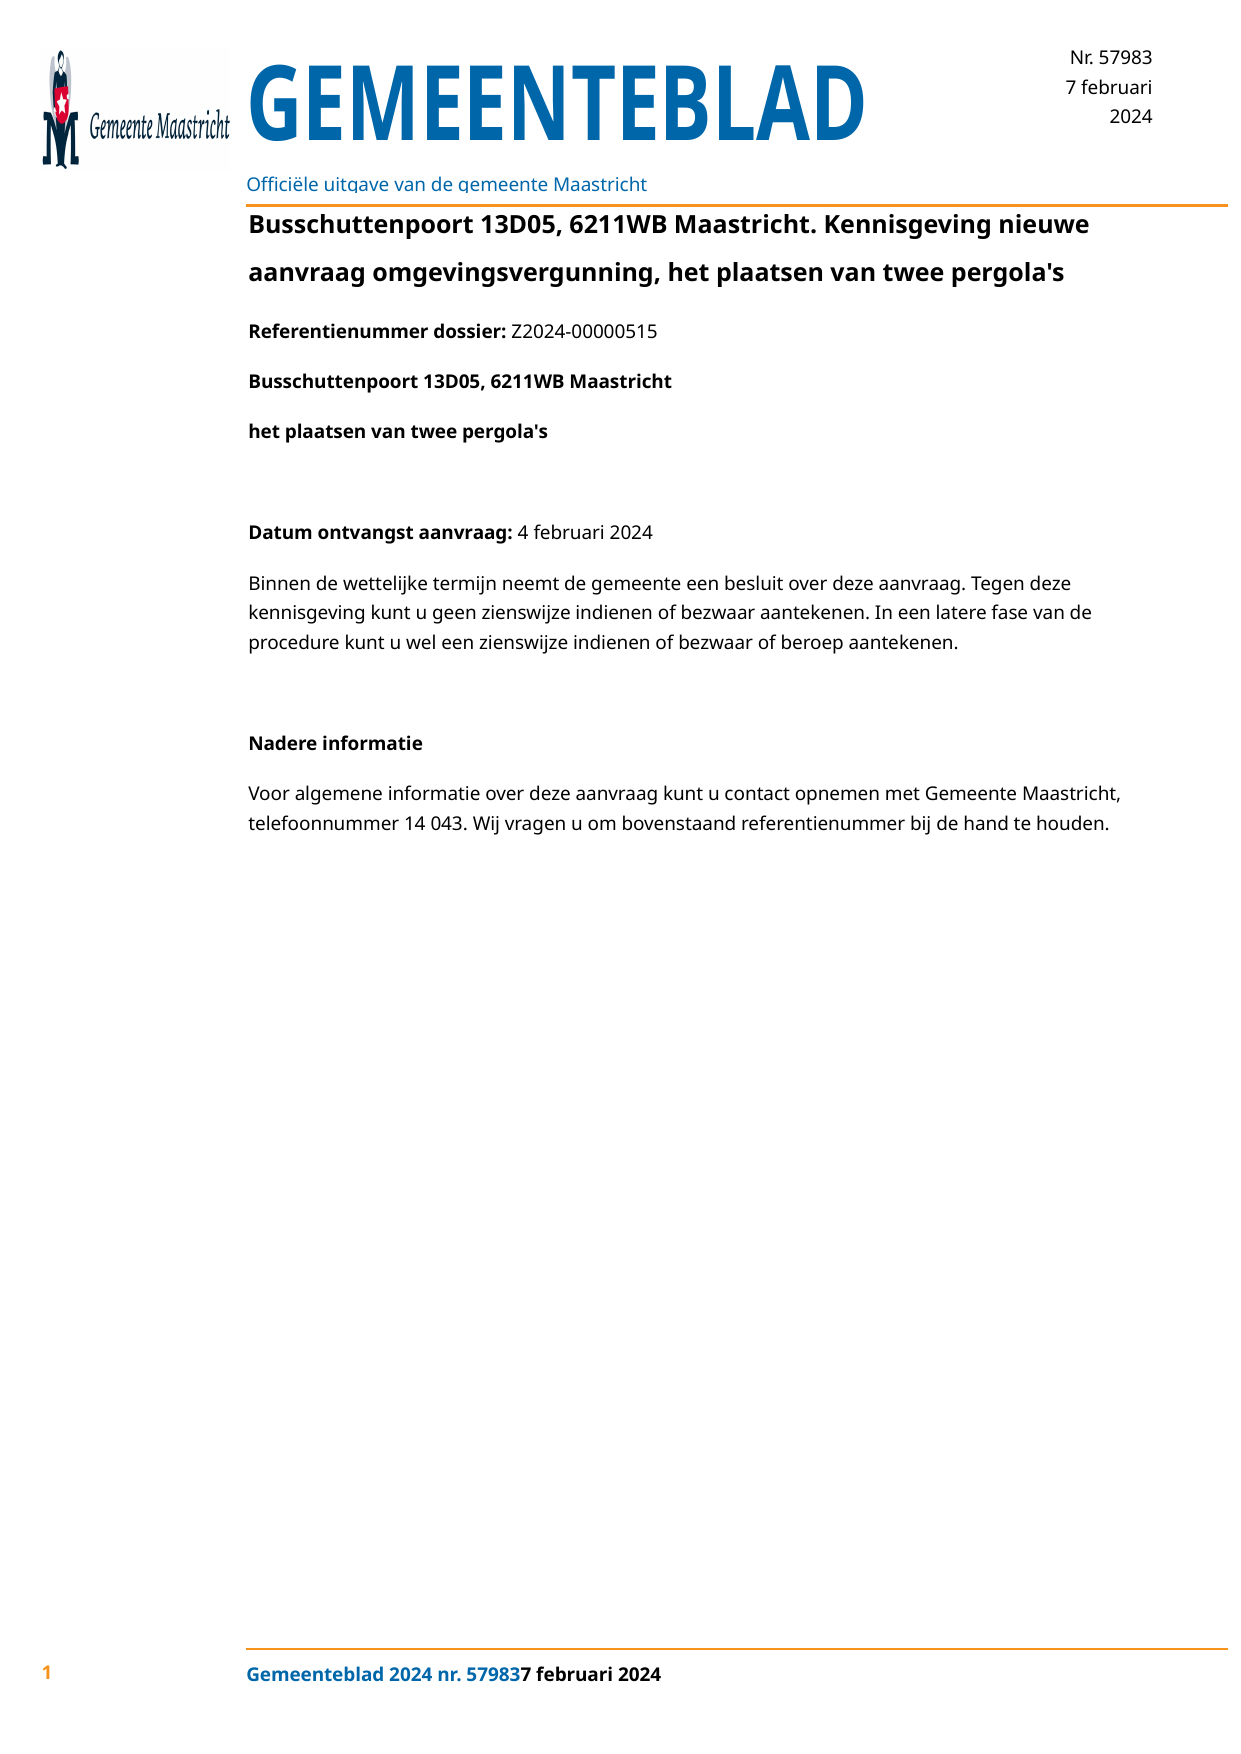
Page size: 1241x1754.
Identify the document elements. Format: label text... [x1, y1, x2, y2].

text Voor algemene informatie over deze aanvraag kunt u contact opnemen met Gemeente Maastricht, telefoonnummer 14 043. Wij vragen u om bovenstaand referentienummer bij de hand te houden. [248, 780, 1152, 836]
text het plaatsen van twee pergola's [248, 419, 1152, 444]
text Datum ontvangst aanvraag: 4 februari 2024 [248, 519, 1152, 545]
text Nadere informatie [248, 730, 1152, 756]
text Busschuttenpoort 13D05, 6211WB Maastricht. Kennisgeving nieuwe aanvraag omgevingsvergunning, het plaatsen van twee pergola's [248, 207, 1152, 288]
picture [41, 47, 231, 172]
text Busschuttenpoort 13D05, 6211WB Maastricht [248, 368, 1152, 394]
text Referentienummer dossier: Z2024-00000515 [248, 318, 1152, 344]
text Binnen de wettelijke termijn neemt de gemeente een besluit over deze aanvraag. Tegen deze kennisgeving kunt u geen zienswijze indienen of bezwaar aantekenen. In een latere fase van de procedure kunt u wel een zienswijze indienen of bezwaar of beroep aantekenen. [248, 570, 1152, 655]
